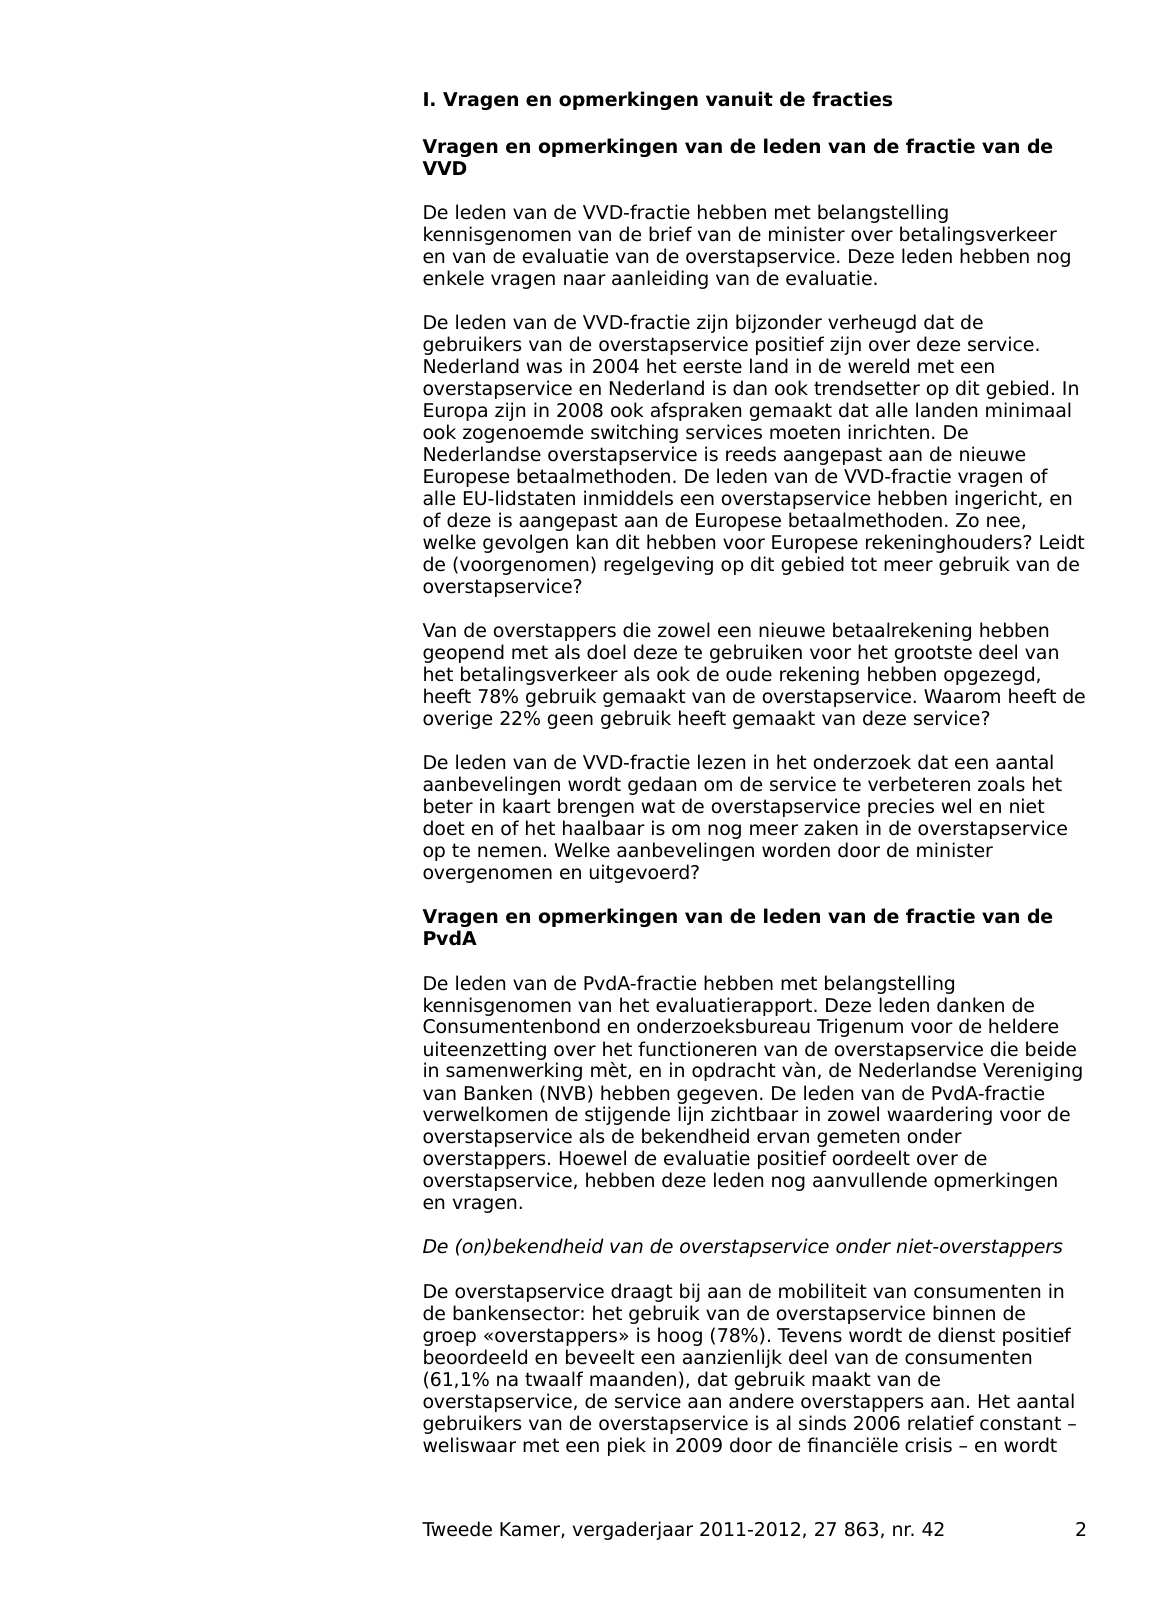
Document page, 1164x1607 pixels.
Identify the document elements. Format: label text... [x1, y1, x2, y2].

subtitle I. Vragen en opmerkingen vanuit de fracties [422, 89, 1087, 111]
text De leden van de VVD-fractie lezen in het onderzoek dat een aantal aanbevelingen wordt gedaan om de service te verbeteren zoals het beter in kaart brengen wat de overstapservice precies wel en niet doet en of het haalbaar is om nog meer zaken in de overstapservice op te nemen. Welke aanbevelingen worden door de minister overgenomen en uitgevoerd? [422, 752, 1087, 884]
text Van de overstappers die zowel een nieuwe betaalrekening hebben geopend met als doel deze te gebruiken voor het grootste deel van het betalingsverkeer als ook de oude rekening hebben opgezegd, heeft 78% gebruik gemaakt van de overstapservice. Waarom heeft de overige 22% geen gebruik heeft gemaakt van deze service? [422, 620, 1087, 730]
subtitle De (on)bekendheid van de overstapservice onder niet-overstappers [422, 1236, 1087, 1258]
text De leden van de VVD-fractie hebben met belangstelling kennisgenomen van de brief van de minister over betalingsverkeer en van de evaluatie van de overstapservice. Deze leden hebben nog enkele vragen naar aanleiding van de evaluatie. [422, 202, 1087, 290]
subtitle Vragen en opmerkingen van de leden van de fractie van de PvdA [422, 906, 1087, 950]
text De leden van de PvdA-fractie hebben met belangstelling kennisgenomen van het evaluatierapport. Deze leden danken de Consumentenbond en onderzoeksbureau Trigenum voor de heldere uiteenzetting over het functioneren van de overstapservice die beide in samenwerking mèt, en in opdracht vàn, de Nederlandse Vereniging van Banken (NVB) hebben gegeven. De leden van de PvdA-fractie verwelkomen de stijgende lijn zichtbaar in zowel waardering voor de overstapservice als de bekendheid ervan gemeten onder overstappers. Hoewel de evaluatie positief oordeelt over de overstapservice, hebben deze leden nog aanvullende opmerkingen en vragen. [422, 972, 1087, 1214]
subtitle Vragen en opmerkingen van de leden van de fractie van de VVD [422, 136, 1087, 180]
text De leden van de VVD-fractie zijn bijzonder verheugd dat de gebruikers van de overstapservice positief zijn over deze service. Nederland was in 2004 het eerste land in de wereld met een overstapservice en Nederland is dan ook trendsetter op dit gebied. In Europa zijn in 2008 ook afspraken gemaakt dat alle landen minimaal ook zogenoemde switching services moeten inrichten. De Nederlandse overstapservice is reeds aangepast aan de nieuwe Europese betaalmethoden. De leden van de VVD-fractie vragen of alle EU-lidstaten inmiddels een overstapservice hebben ingericht, en of deze is aangepast aan de Europese betaalmethoden. Zo nee, welke gevolgen kan dit hebben voor Europese rekeninghouders? Leidt de (voorgenomen) regelgeving op dit gebied tot meer gebruik van de overstapservice? [422, 312, 1087, 598]
text De overstapservice draagt bij aan de mobiliteit van consumenten in de bankensector: het gebruik van de overstapservice binnen de groep «overstappers» is hoog (78%). Tevens wordt de dienst positief beoordeeld en beveelt een aanzienlijk deel van de consumenten (61,1% na twaalf maanden), dat gebruik maakt van de overstapservice, de service aan andere overstappers aan. Het aantal gebruikers van de overstapservice is al sinds 2006 relatief constant – weliswaar met een piek in 2009 door de financiële crisis – en wordt [422, 1281, 1087, 1456]
